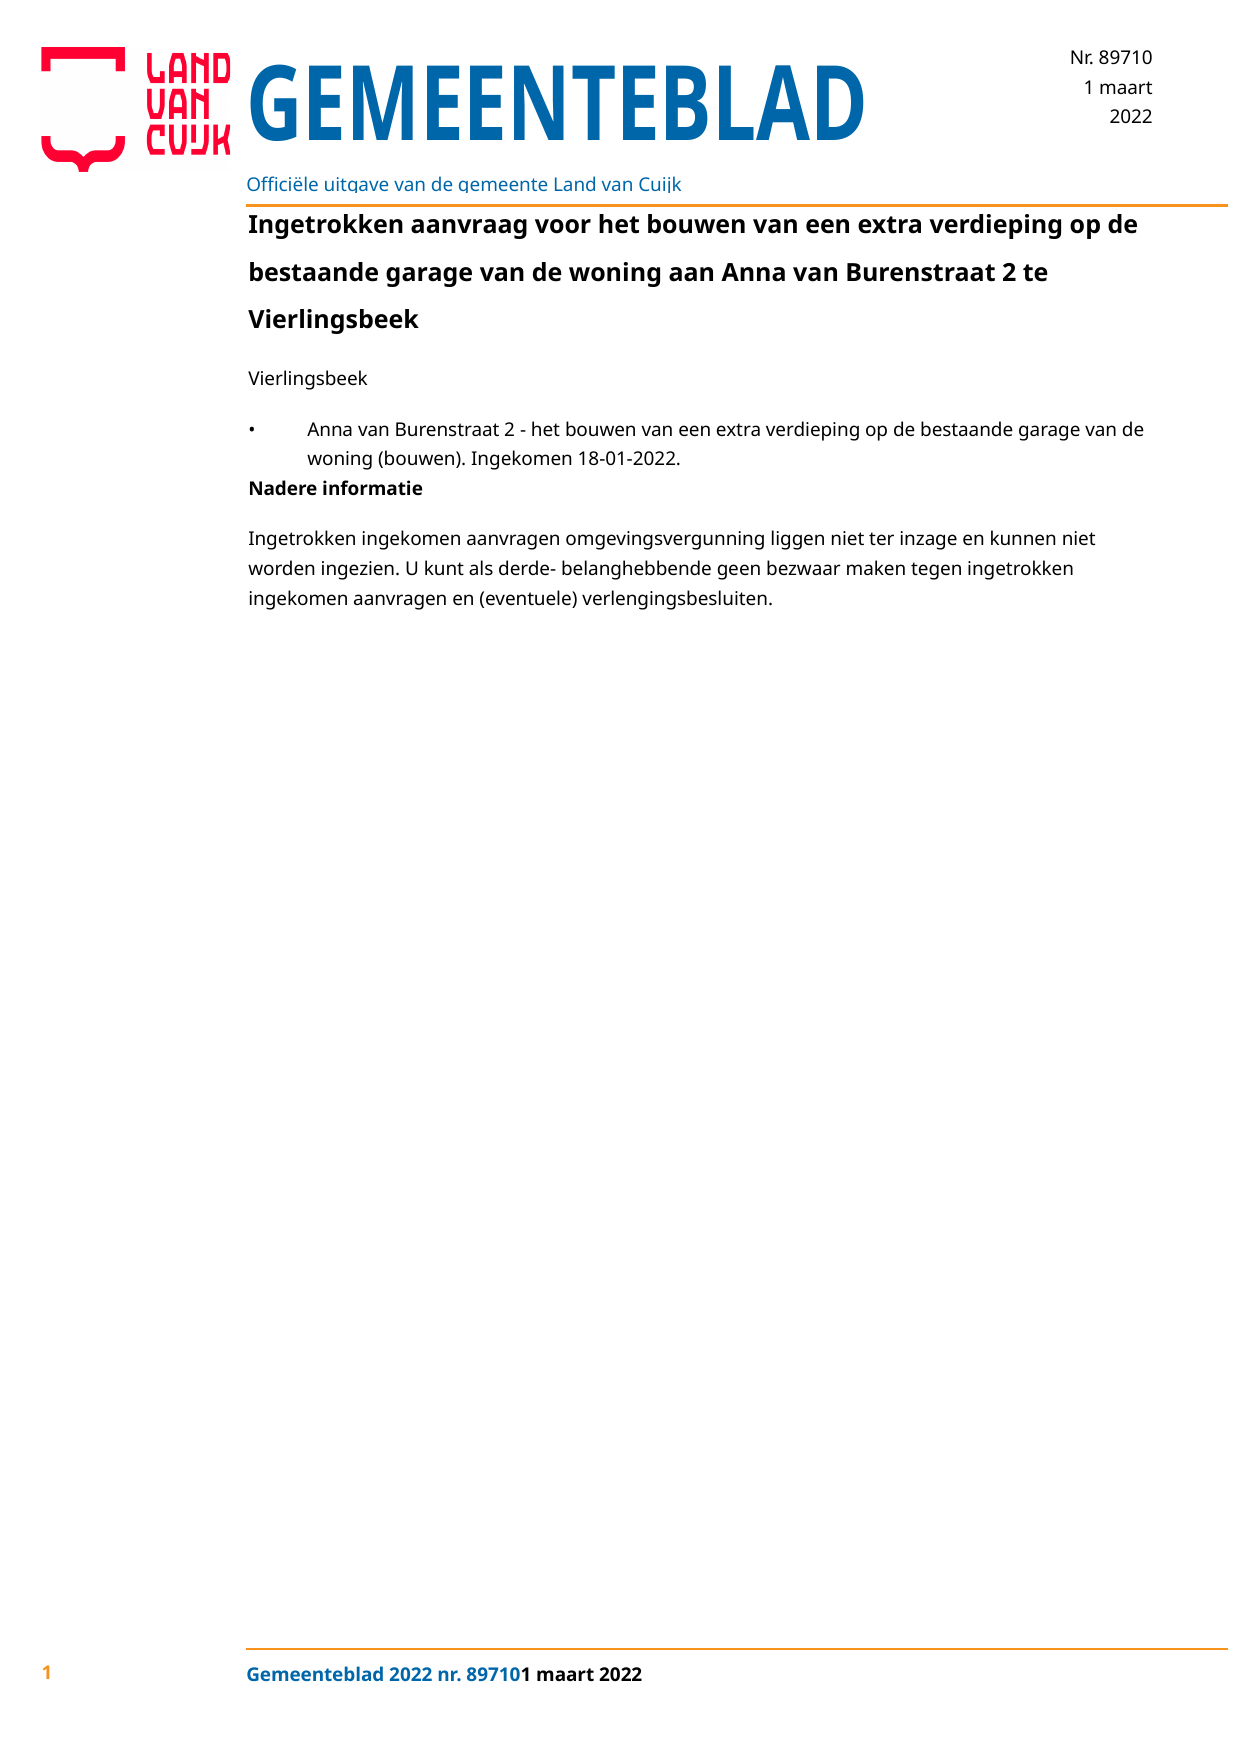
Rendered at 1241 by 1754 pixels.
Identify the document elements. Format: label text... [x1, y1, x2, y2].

text Vierlingsbeek [248, 366, 1152, 391]
text Ingetrokken aanvraag voor het bouwen van een extra verdieping op de bestaande garage van de woning aan Anna van Burenstraat 2 te Vierlingsbeek [248, 207, 1152, 336]
list Anna van Burenstraat 2 - het bouwen van een extra verdieping op de bestaande garage van de woning (bouwen). Ingekomen 18-01-2022. [248, 416, 1152, 471]
picture [41, 47, 231, 172]
text Ingetrokken ingekomen aanvragen omgevingsvergunning liggen niet ter inzage en kunnen niet worden ingezien. U kunt als derde- belanghebbende geen bezwaar maken tegen ingetrokken ingekomen aanvragen en (eventuele) verlengingsbesluiten. [248, 526, 1152, 610]
text Nadere informatie [248, 475, 1152, 501]
